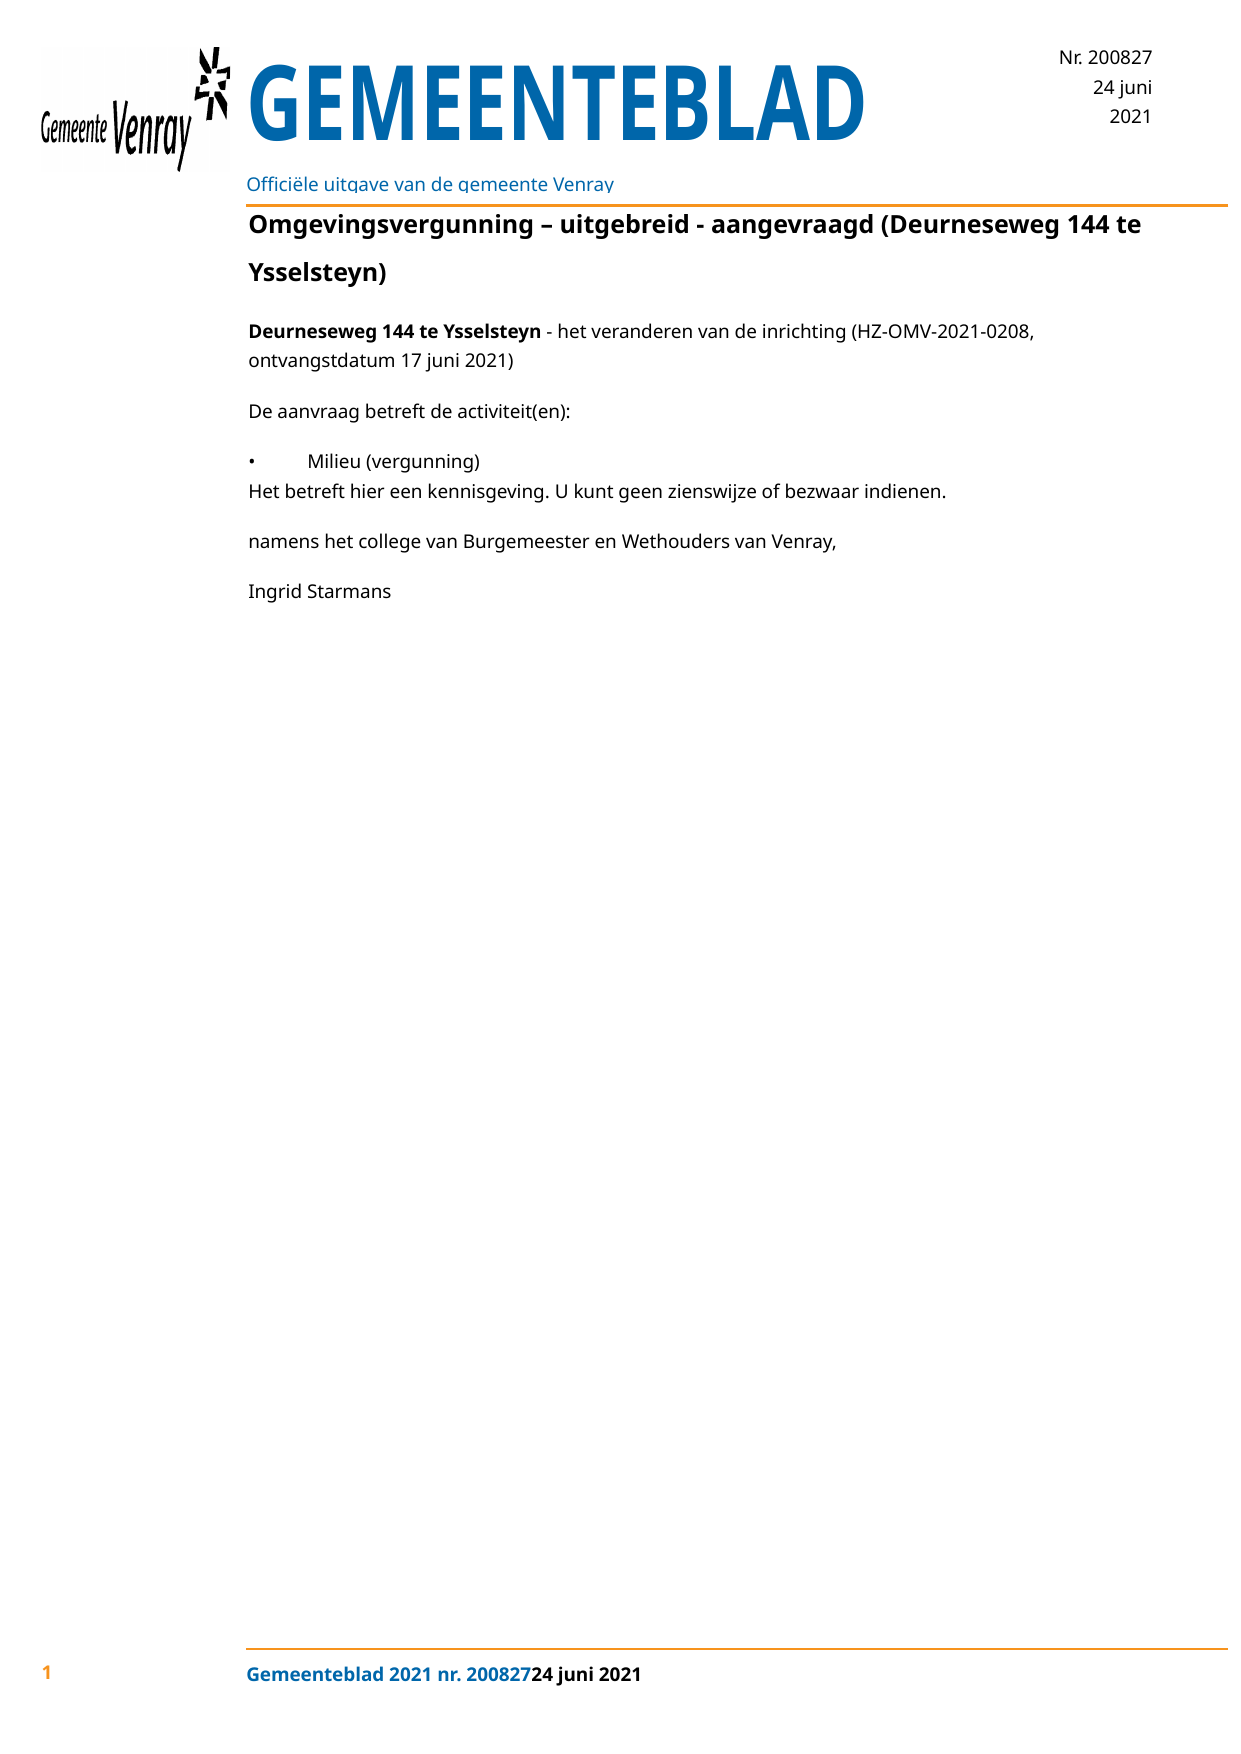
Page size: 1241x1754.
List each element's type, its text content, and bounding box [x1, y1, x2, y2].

text De aanvraag betreft de activiteit(en): [248, 398, 1152, 424]
picture [41, 47, 231, 172]
text Ingrid Starmans [248, 579, 1152, 604]
text namens het college van Burgemeester en Wethouders van Venray, [248, 528, 1152, 554]
text Het betreft hier een kennisgeving. U kunt geen zienswijze of bezwaar indienen. [248, 478, 1152, 504]
text Deurneseweg 144 te Ysselsteyn - het veranderen van de inrichting (HZ-OMV-2021-0208, ontvangstdatum 17 juni 2021) [248, 318, 1152, 373]
list Milieu (vergunning) [248, 448, 1152, 474]
text Omgevingsvergunning – uitgebreid - aangevraagd (Deurneseweg 144 te Ysselsteyn) [248, 207, 1152, 288]
